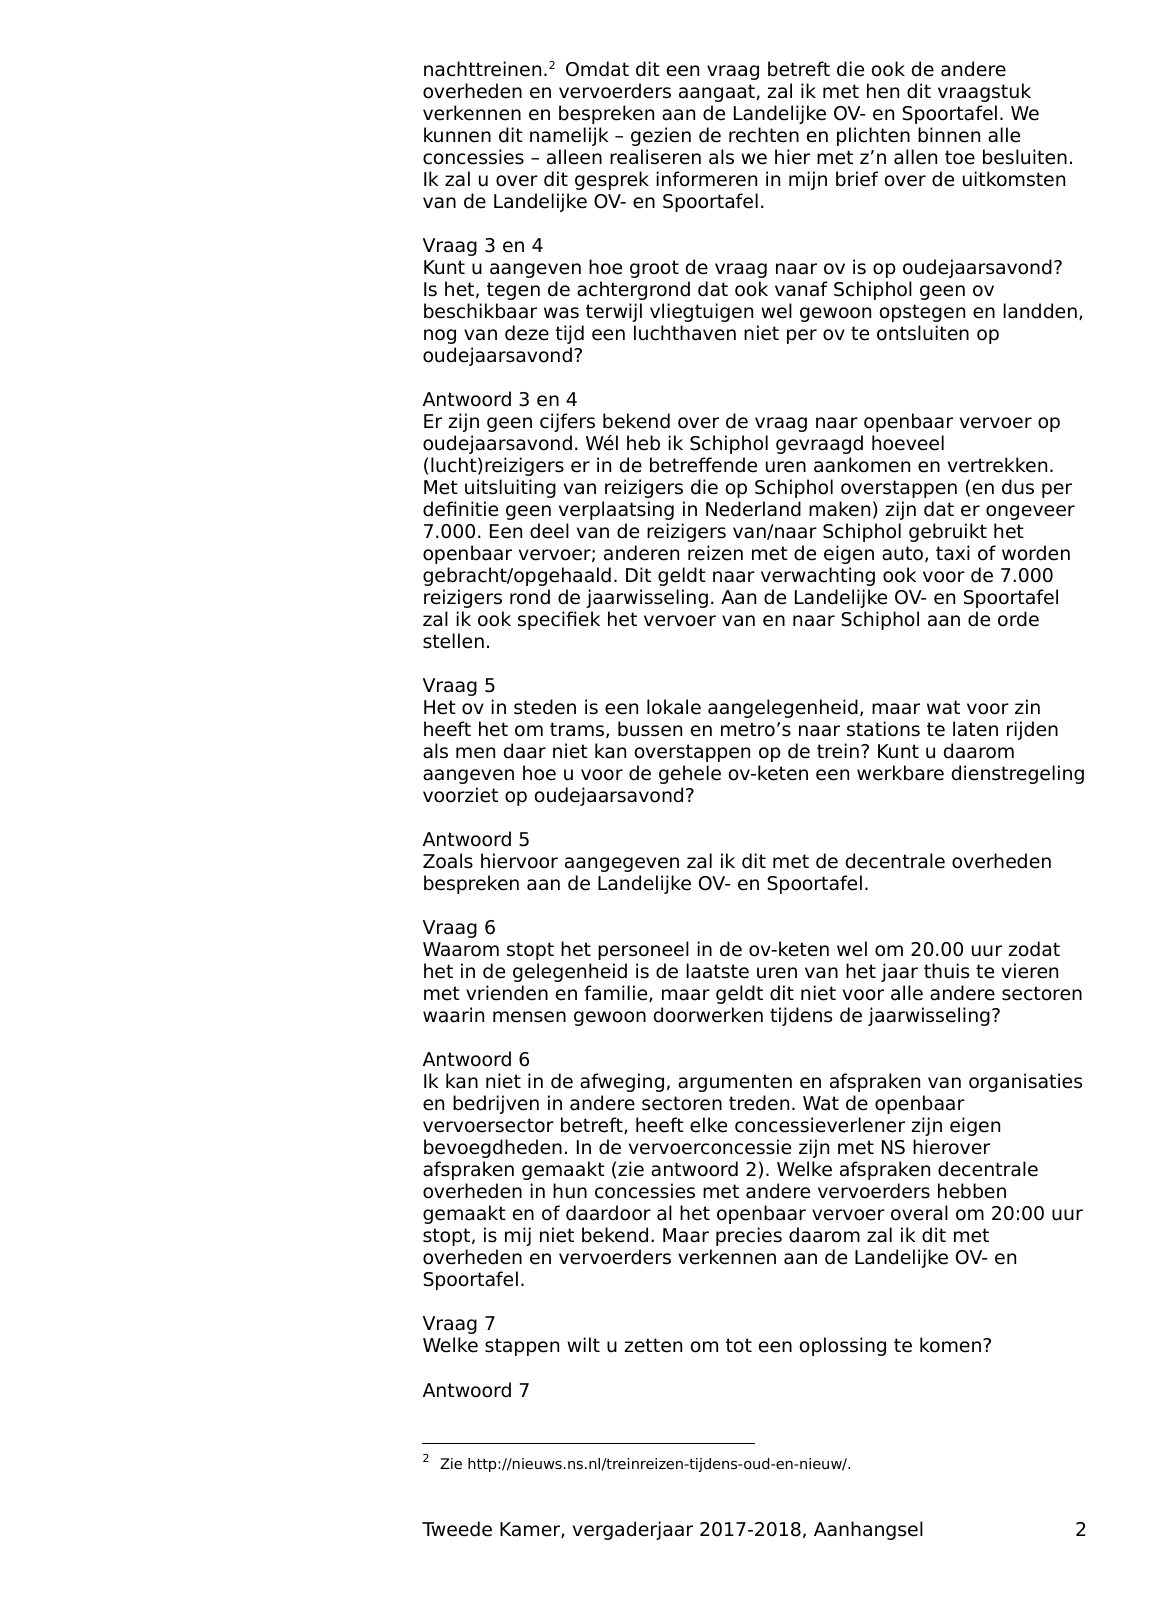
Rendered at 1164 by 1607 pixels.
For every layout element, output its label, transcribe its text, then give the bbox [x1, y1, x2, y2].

text Vraag 7 [422, 1313, 1087, 1335]
text Zie http://nieuws.ns.nl/treinreizen-tijdens-oud-en-nieuw/. [422, 1452, 1087, 1474]
text Antwoord 6 [422, 1049, 1087, 1071]
text Ik kan niet in de afweging, argumenten en afspraken van organisaties en bedrijven in andere sectoren treden. Wat de openbaar vervoersector betreft, heeft elke concessieverlener zijn eigen bevoegdheden. In de vervoerconcessie zijn met NS hierover afspraken gemaakt (zie antwoord 2). Welke afspraken decentrale overheden in hun concessies met andere vervoerders hebben gemaakt en of daardoor al het openbaar vervoer overal om 20:00 uur stopt, is mij niet bekend. Maar precies daarom zal ik dit met overheden en vervoerders verkennen aan de Landelijke OV- en Spoortafel. [422, 1071, 1087, 1291]
text Vraag 5 [422, 675, 1087, 697]
text Er zijn geen cijfers bekend over de vraag naar openbaar vervoer op oudejaarsavond. Wél heb ik Schiphol gevraagd hoeveel (lucht)reizigers er in de betreffende uren aankomen en vertrekken. Met uitsluiting van reizigers die op Schiphol overstappen (en dus per definitie geen verplaatsing in Nederland maken) zijn dat er ongeveer 7.000. Een deel van de reizigers van/naar Schiphol gebruikt het openbaar vervoer; anderen reizen met de eigen auto, taxi of worden gebracht/opgehaald. Dit geldt naar verwachting ook voor de 7.000 reizigers rond de jaarwisseling. Aan de Landelijke OV- en Spoortafel zal ik ook specifiek het vervoer van en naar Schiphol aan de orde stellen. [422, 411, 1087, 653]
text Waarom stopt het personeel in de ov-keten wel om 20.00 uur zodat het in de gelegenheid is de laatste uren van het jaar thuis te vieren met vrienden en familie, maar geldt dit niet voor alle andere sectoren waarin mensen gewoon doorwerken tijdens de jaarwisseling? [422, 939, 1087, 1027]
text Vraag 3 en 4 [422, 235, 1087, 257]
text Antwoord 5 [422, 829, 1087, 851]
text Is het, tegen de achtergrond dat ook vanaf Schiphol geen ov beschikbaar was terwijl vliegtuigen wel gewoon opstegen en landden, nog van deze tijd een luchthaven niet per ov te ontsluiten op oudejaarsavond? [422, 279, 1087, 367]
text Vraag 6 [422, 917, 1087, 939]
text Antwoord 3 en 4 [422, 389, 1087, 411]
text Het ov in steden is een lokale aangelegenheid, maar wat voor zin heeft het om trams, bussen en metro’s naar stations te laten rijden als men daar niet kan overstappen op de trein? Kunt u daarom aangeven hoe u voor de gehele ov-keten een werkbare dienstregeling voorziet op oudejaarsavond? [422, 697, 1087, 807]
text nachttreinen. Omdat dit een vraag betreft die ook de andere overheden en vervoerders aangaat, zal ik met hen dit vraagstuk verkennen en bespreken aan de Landelijke OV- en Spoortafel. We kunnen dit namelijk – gezien de rechten en plichten binnen alle concessies – alleen realiseren als we hier met z’n allen toe besluiten. Ik zal u over dit gesprek informeren in mijn brief over de uitkomsten van de Landelijke OV- en Spoortafel. [422, 59, 1087, 213]
text Antwoord 7 [422, 1379, 1087, 1401]
text Zoals hiervoor aangegeven zal ik dit met de decentrale overheden bespreken aan de Landelijke OV- en Spoortafel. [422, 851, 1087, 895]
text Kunt u aangeven hoe groot de vraag naar ov is op oudejaarsavond? [422, 257, 1087, 279]
text Welke stappen wilt u zetten om tot een oplossing te komen? [422, 1335, 1087, 1357]
